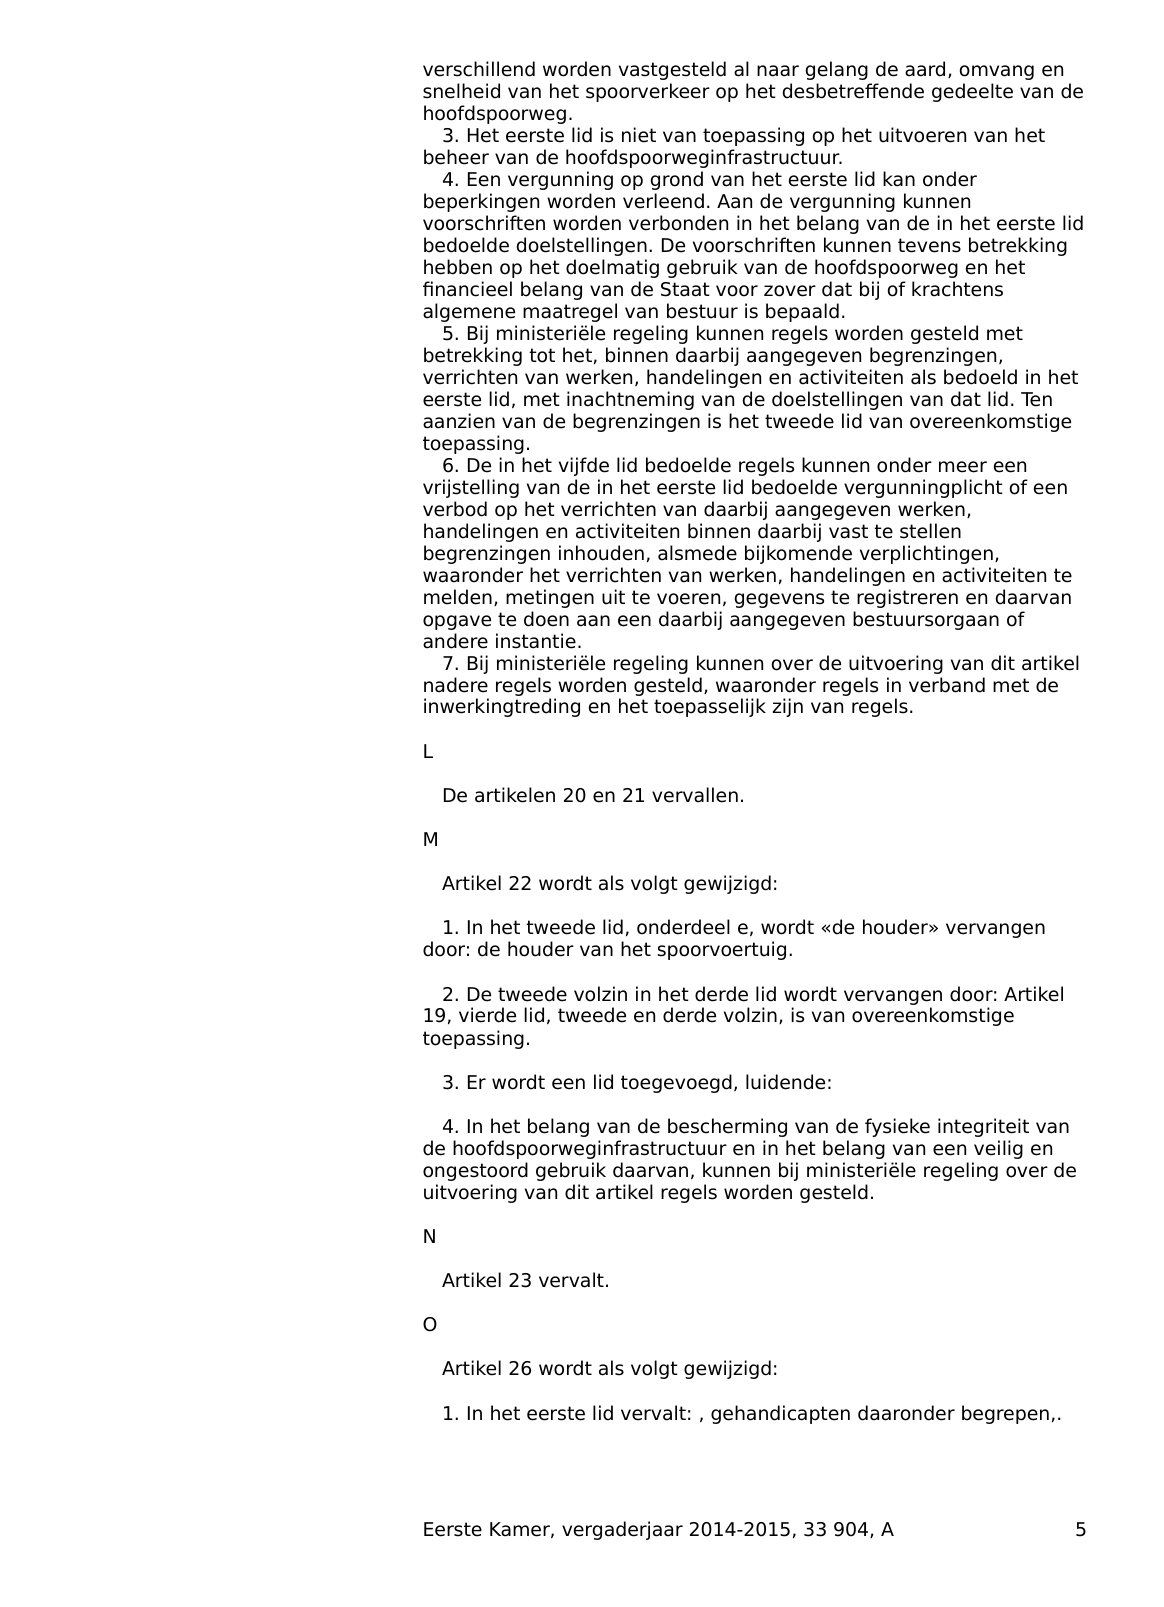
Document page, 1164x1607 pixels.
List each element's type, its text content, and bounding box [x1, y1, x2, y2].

text 3. Er wordt een lid toegevoegd, luidende: [422, 1072, 1087, 1093]
text L [422, 741, 1087, 763]
text Artikel 22 wordt als volgt gewijzigd: [422, 873, 1087, 895]
text Artikel 23 vervalt. [422, 1270, 1087, 1292]
text 4. Een vergunning op grond van het eerste lid kan onder beperkingen worden verleend. Aan de vergunning kunnen voorschriften worden verbonden in het belang van de in het eerste lid bedoelde doelstellingen. De voorschriften kunnen tevens betrekking hebben op het doelmatig gebruik van de hoofdspoorweg en het financieel belang van de Staat voor zover dat bij of krachtens algemene maatregel van bestuur is bepaald. [422, 169, 1087, 323]
text 6. De in het vijfde lid bedoelde regels kunnen onder meer een vrijstelling van de in het eerste lid bedoelde vergunningplicht of een verbod op het verrichten van daarbij aangegeven werken, handelingen en activiteiten binnen daarbij vast te stellen begrenzingen inhouden, alsmede bijkomende verplichtingen, waaronder het verrichten van werken, handelingen en activiteiten te melden, metingen uit te voeren, gegevens te registreren en daarvan opgave te doen aan een daarbij aangegeven bestuursorgaan of andere instantie. [422, 455, 1087, 652]
text O [422, 1314, 1087, 1336]
text 7. Bij ministeriële regeling kunnen over de uitvoering van dit artikel nadere regels worden gesteld, waaronder regels in verband met de inwerkingtreding en het toepasselijk zijn van regels. [422, 652, 1087, 718]
text M [422, 829, 1087, 851]
text Artikel 26 wordt als volgt gewijzigd: [422, 1358, 1087, 1380]
text 1. In het eerste lid vervalt: , gehandicapten daaronder begrepen,. [422, 1402, 1087, 1424]
text 2. De tweede volzin in het derde lid wordt vervangen door: Artikel 19, vierde lid, tweede en derde volzin, is van overeenkomstige toepassing. [422, 983, 1087, 1049]
text 1. In het tweede lid, onderdeel e, wordt «de houder» vervangen door: de houder van het spoorvoertuig. [422, 917, 1087, 961]
text verschillend worden vastgesteld al naar gelang de aard, omvang en snelheid van het spoorverkeer op het desbetreffende gedeelte van de hoofdspoorweg. [422, 59, 1087, 125]
text De artikelen 20 en 21 vervallen. [422, 785, 1087, 807]
text 4. In het belang van de bescherming van de fysieke integriteit van de hoofdspoorweginfrastructuur en in het belang van een veilig en ongestoord gebruik daarvan, kunnen bij ministeriële regeling over de uitvoering van dit artikel regels worden gesteld. [422, 1116, 1087, 1204]
text N [422, 1226, 1087, 1248]
text 3. Het eerste lid is niet van toepassing op het uitvoeren van het beheer van de hoofdspoorweginfrastructuur. [422, 125, 1087, 169]
text 5. Bij ministeriële regeling kunnen regels worden gesteld met betrekking tot het, binnen daarbij aangegeven begrenzingen, verrichten van werken, handelingen en activiteiten als bedoeld in het eerste lid, met inachtneming van de doelstellingen van dat lid. Ten aanzien van de begrenzingen is het tweede lid van overeenkomstige toepassing. [422, 323, 1087, 455]
